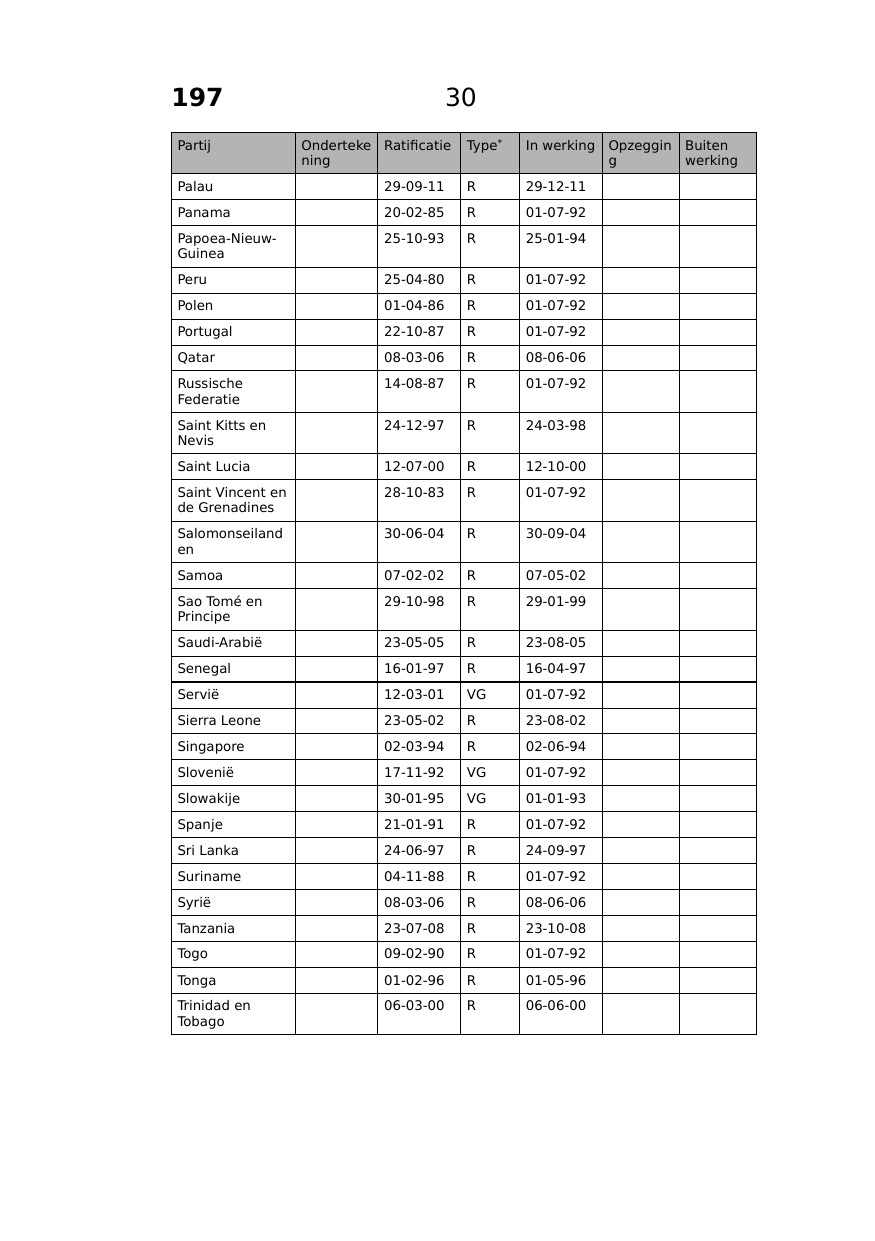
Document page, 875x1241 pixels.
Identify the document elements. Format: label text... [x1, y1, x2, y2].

table_cell 20-02-85 [378, 200, 460, 225]
table_cell 14-08-87 [378, 371, 460, 412]
table_cell [296, 174, 377, 199]
table_cell [680, 522, 756, 562]
table_cell R [461, 371, 519, 412]
table_cell [680, 371, 756, 412]
table_cell 01-07-92 [520, 371, 602, 412]
table_cell [603, 268, 679, 293]
table_cell R [461, 563, 519, 588]
table_cell R [461, 890, 519, 915]
table_cell Samoa [172, 563, 295, 588]
table_cell 12-10-00 [520, 454, 602, 479]
table_cell [296, 413, 377, 453]
table_header Type* [461, 133, 519, 173]
table_cell 01-05-96 [520, 968, 602, 993]
table_cell VG [461, 760, 519, 785]
table_cell Saudi-Arabië [172, 631, 295, 656]
table_cell Sierra Leone [172, 709, 295, 733]
table_cell [603, 916, 679, 941]
table_cell [603, 346, 679, 370]
table_cell [603, 589, 679, 629]
table_cell 24-12-97 [378, 413, 460, 453]
table_cell [680, 589, 756, 629]
table_cell [680, 294, 756, 318]
table_cell R [461, 864, 519, 889]
table_cell [680, 657, 756, 681]
table_cell [296, 838, 377, 863]
table_cell [680, 174, 756, 199]
table_cell 01-07-92 [520, 268, 602, 293]
table_cell [603, 563, 679, 588]
table_cell R [461, 709, 519, 733]
table_cell [680, 454, 756, 479]
table_cell 25-04-80 [378, 268, 460, 293]
table_cell 02-06-94 [520, 734, 602, 759]
table_cell 07-05-02 [520, 563, 602, 588]
table_cell 25-01-94 [520, 226, 602, 267]
table_cell [603, 413, 679, 453]
table_cell [296, 942, 377, 967]
table_cell 01-07-92 [520, 942, 602, 967]
table_cell Portugal [172, 320, 295, 344]
table_cell 04-11-88 [378, 864, 460, 889]
table_cell [296, 268, 377, 293]
table_cell [296, 200, 377, 225]
table_cell Sri Lanka [172, 838, 295, 863]
table_cell [296, 589, 377, 629]
table_cell [296, 734, 377, 759]
table_cell 02-03-94 [378, 734, 460, 759]
table_cell [296, 294, 377, 318]
table_cell Panama [172, 200, 295, 225]
table_cell [680, 226, 756, 267]
table_cell [680, 786, 756, 811]
table_cell 01-07-92 [520, 294, 602, 318]
table_cell [680, 838, 756, 863]
table_cell Qatar [172, 346, 295, 370]
table_cell 29-01-99 [520, 589, 602, 629]
table_cell [680, 268, 756, 293]
table_cell [603, 454, 679, 479]
table_cell [296, 890, 377, 915]
table_cell [296, 320, 377, 344]
table_cell 01-07-92 [520, 683, 602, 707]
table_cell [296, 709, 377, 733]
table_cell Saint Vincent en de Grenadines [172, 480, 295, 521]
table_cell 12-03-01 [378, 683, 460, 707]
table_cell VG [461, 683, 519, 707]
table_cell [603, 994, 679, 1034]
table_cell [603, 968, 679, 993]
table_cell [603, 631, 679, 656]
table_cell [296, 226, 377, 267]
table_cell Syrië [172, 890, 295, 915]
table_cell R [461, 346, 519, 370]
table_cell [296, 812, 377, 837]
table_cell [603, 838, 679, 863]
table_cell 12-07-00 [378, 454, 460, 479]
table_cell [603, 200, 679, 225]
table_cell [680, 890, 756, 915]
table_cell [603, 294, 679, 318]
table_cell [680, 812, 756, 837]
table_cell R [461, 174, 519, 199]
table_cell 01-07-92 [520, 812, 602, 837]
table_cell Polen [172, 294, 295, 318]
table_cell [680, 734, 756, 759]
table_cell R [461, 522, 519, 562]
table_cell [680, 916, 756, 941]
table_cell R [461, 413, 519, 453]
table_cell R [461, 994, 519, 1034]
table_cell 21-01-91 [378, 812, 460, 837]
table_cell [296, 760, 377, 785]
table_cell [296, 563, 377, 588]
table_cell 09-02-90 [378, 942, 460, 967]
table_cell R [461, 589, 519, 629]
table_cell [296, 454, 377, 479]
table_header Buiten werking [680, 133, 756, 173]
table_cell 01-04-86 [378, 294, 460, 318]
table_header Opzegging [603, 133, 679, 173]
table_cell VG [461, 786, 519, 811]
table_cell [603, 522, 679, 562]
table_cell R [461, 916, 519, 941]
table_cell R [461, 734, 519, 759]
table_cell [603, 864, 679, 889]
table_cell Saint Kitts en Nevis [172, 413, 295, 453]
table_cell Suriname [172, 864, 295, 889]
table_cell [603, 760, 679, 785]
table_cell Senegal [172, 657, 295, 681]
table_cell Saint Lucia [172, 454, 295, 479]
table_header Ratificatie [378, 133, 460, 173]
table_cell [296, 968, 377, 993]
table_cell [296, 786, 377, 811]
table_cell 29-09-11 [378, 174, 460, 199]
table_cell [603, 812, 679, 837]
table_cell [603, 890, 679, 915]
table_cell 01-07-92 [520, 864, 602, 889]
table_cell Slovenië [172, 760, 295, 785]
table_cell Servië [172, 683, 295, 707]
table_cell R [461, 294, 519, 318]
table_cell R [461, 631, 519, 656]
table_cell [603, 734, 679, 759]
table_cell [680, 413, 756, 453]
table_cell [603, 786, 679, 811]
table_cell Tonga [172, 968, 295, 993]
table_cell 29-12-11 [520, 174, 602, 199]
table_cell [603, 683, 679, 707]
table_cell Palau [172, 174, 295, 199]
table_cell [680, 968, 756, 993]
table_cell R [461, 968, 519, 993]
table_cell Sao Tomé en Principe [172, 589, 295, 629]
table_cell [296, 631, 377, 656]
table_cell 23-07-08 [378, 916, 460, 941]
table_cell [603, 480, 679, 521]
table_cell R [461, 657, 519, 681]
table_cell [296, 480, 377, 521]
table_header In werking [520, 133, 602, 173]
table_cell 30-01-95 [378, 786, 460, 811]
table_cell [296, 916, 377, 941]
table_cell R [461, 226, 519, 267]
table_cell 08-06-06 [520, 890, 602, 915]
table_cell R [461, 454, 519, 479]
table_cell [680, 760, 756, 785]
table_cell [680, 346, 756, 370]
table_cell Peru [172, 268, 295, 293]
table_cell [680, 320, 756, 344]
table_cell 24-09-97 [520, 838, 602, 863]
table_cell [680, 709, 756, 733]
table_cell 23-08-02 [520, 709, 602, 733]
table_cell [296, 371, 377, 412]
table_cell 16-01-97 [378, 657, 460, 681]
table_cell R [461, 268, 519, 293]
table_cell 01-07-92 [520, 200, 602, 225]
table_cell [680, 200, 756, 225]
table_cell Trinidad en Tobago [172, 994, 295, 1034]
table_cell R [461, 480, 519, 521]
table_cell 24-06-97 [378, 838, 460, 863]
table_cell 23-05-05 [378, 631, 460, 656]
table_cell 08-03-06 [378, 890, 460, 915]
table_cell 01-07-92 [520, 320, 602, 344]
table_cell [603, 320, 679, 344]
table_cell 30-09-04 [520, 522, 602, 562]
table_cell [603, 657, 679, 681]
table_header Ondertekening [296, 133, 377, 173]
table_cell [296, 864, 377, 889]
table_cell [680, 631, 756, 656]
table_cell Singapore [172, 734, 295, 759]
table_cell 29-10-98 [378, 589, 460, 629]
table_cell [296, 522, 377, 562]
table_cell Papoea-Nieuw-Guinea [172, 226, 295, 267]
table_cell 08-06-06 [520, 346, 602, 370]
table_cell [680, 942, 756, 967]
table_cell [680, 563, 756, 588]
table_cell R [461, 200, 519, 225]
table_cell 08-03-06 [378, 346, 460, 370]
table_cell 23-05-02 [378, 709, 460, 733]
table_cell 01-07-92 [520, 760, 602, 785]
table_cell 16-04-97 [520, 657, 602, 681]
table_cell 30-06-04 [378, 522, 460, 562]
table_cell [296, 994, 377, 1034]
table_cell [680, 994, 756, 1034]
table_cell [603, 942, 679, 967]
table_cell 07-02-02 [378, 563, 460, 588]
table_cell [296, 683, 377, 707]
table_cell 06-06-00 [520, 994, 602, 1034]
table_cell [296, 346, 377, 370]
table_cell 25-10-93 [378, 226, 460, 267]
table_cell Russische Federatie [172, 371, 295, 412]
table_cell 01-07-92 [520, 480, 602, 521]
table_cell Togo [172, 942, 295, 967]
table_cell R [461, 320, 519, 344]
table_cell [680, 864, 756, 889]
table_cell [680, 683, 756, 707]
table_cell 01-01-93 [520, 786, 602, 811]
table_cell 22-10-87 [378, 320, 460, 344]
table_cell R [461, 942, 519, 967]
table_cell Salomonseilanden [172, 522, 295, 562]
table_cell [603, 709, 679, 733]
table_cell 23-10-08 [520, 916, 602, 941]
table_cell [603, 174, 679, 199]
table_cell [680, 480, 756, 521]
table_header Partij [172, 133, 295, 173]
table_cell [603, 226, 679, 267]
table_cell 17-11-92 [378, 760, 460, 785]
table_cell R [461, 838, 519, 863]
table_cell 23-08-05 [520, 631, 602, 656]
table_cell Slowakije [172, 786, 295, 811]
table_cell [296, 657, 377, 681]
table_cell 28-10-83 [378, 480, 460, 521]
table_cell R [461, 812, 519, 837]
table_cell 01-02-96 [378, 968, 460, 993]
table_cell 06-03-00 [378, 994, 460, 1034]
table_cell Tanzania [172, 916, 295, 941]
table_cell 24-03-98 [520, 413, 602, 453]
table_cell Spanje [172, 812, 295, 837]
table_cell [603, 371, 679, 412]
